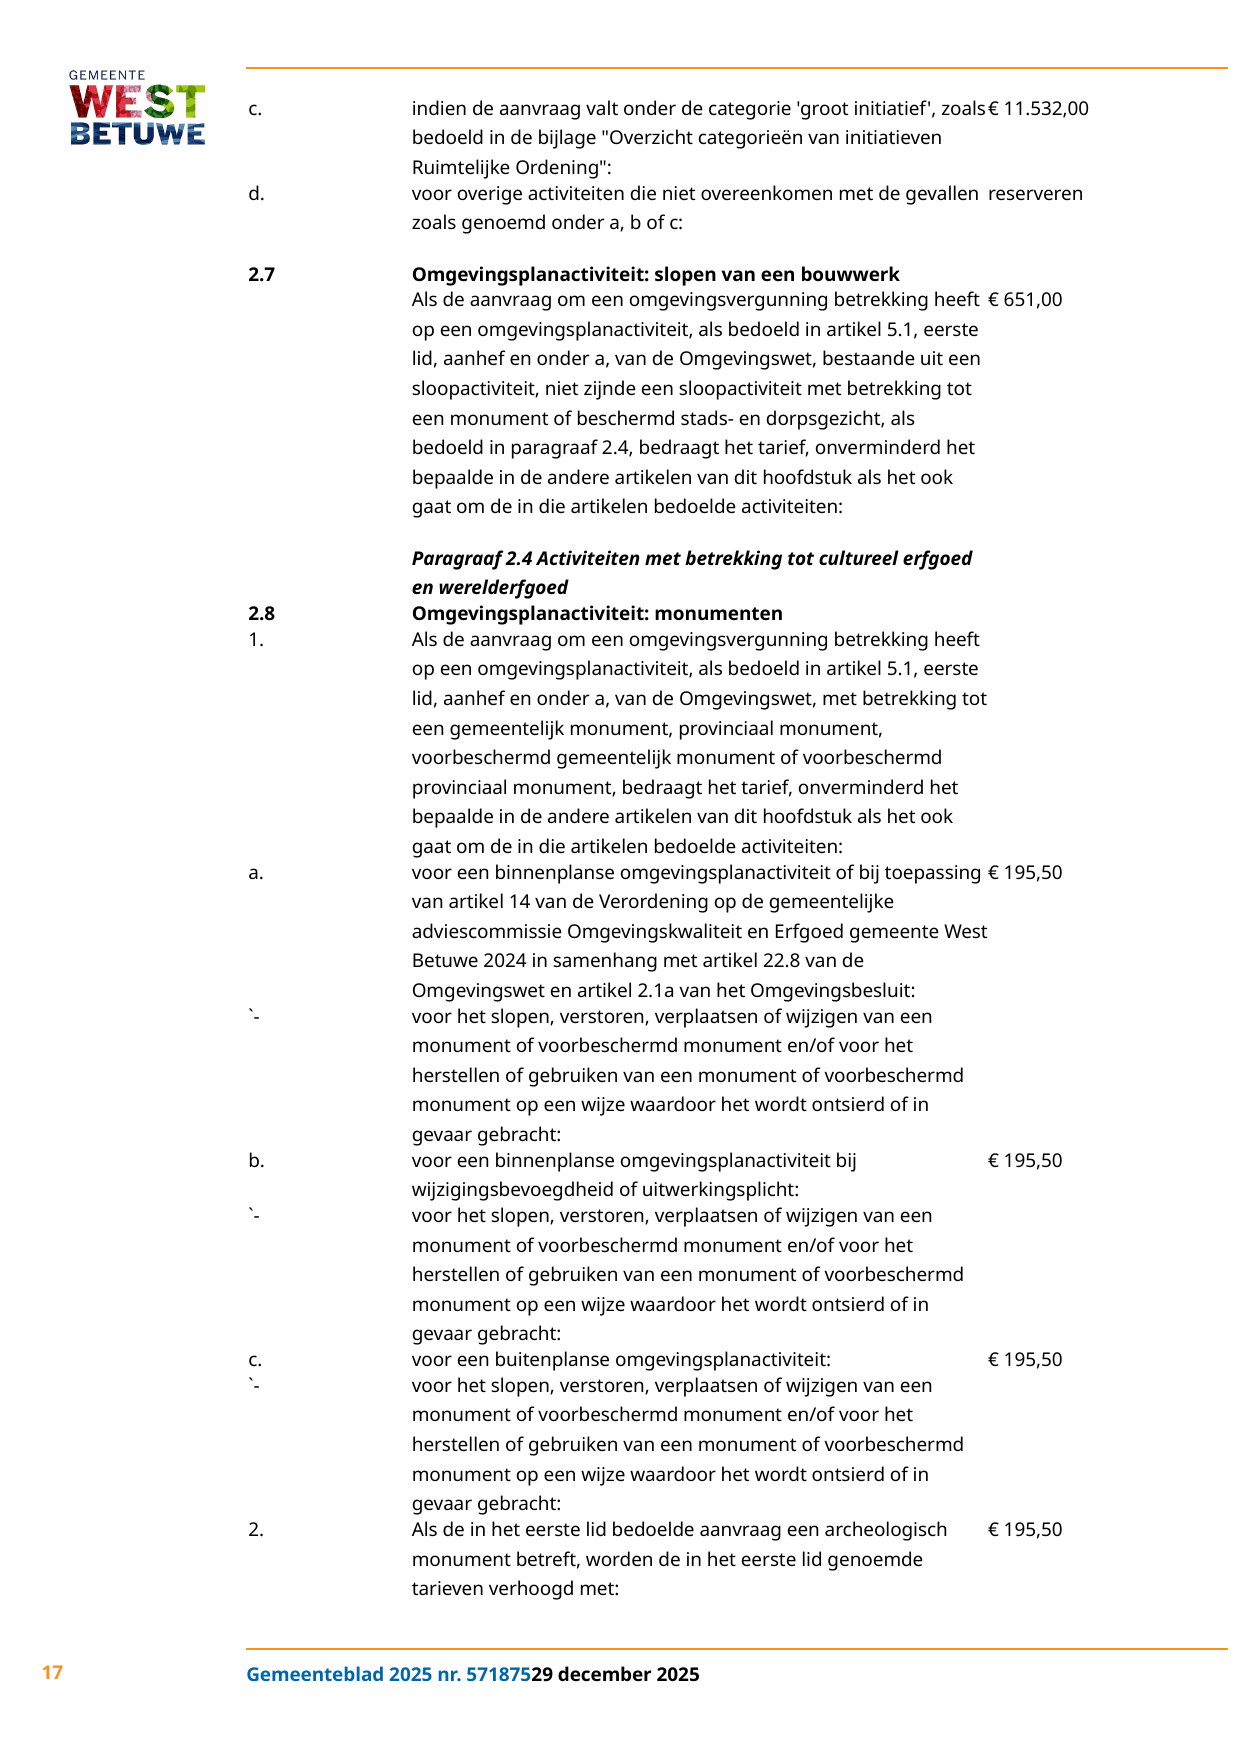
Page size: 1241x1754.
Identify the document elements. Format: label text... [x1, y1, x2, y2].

table_cell c. [248, 1346, 412, 1372]
table_cell [412, 519, 988, 545]
table_cell Als de aanvraag om een omgevingsvergunning betrekking heeft op een omgevingsplanactiviteit, als bedoeld in artikel 5.1, eerste lid, aanhef en onder a, van de Omgevingswet, met betrekking tot een gemeentelijk monument, provinciaal monument, voorbeschermd gemeentelijk monument of voorbeschermd provinciaal monument, bedraagt het tarief, onverminderd het bepaalde in de andere artikelen van dit hoofdstuk als het ook gaat om de in die artikelen bedoelde activiteiten: [412, 626, 988, 859]
table_cell voor overige activiteiten die niet overeenkomen met de gevallen zoals genoemd onder a, b of c: [412, 180, 988, 235]
table_cell 2. [248, 1516, 412, 1601]
table_cell reserveren [988, 180, 1152, 235]
table_cell [248, 519, 412, 545]
table_cell `- [248, 1202, 412, 1346]
table_cell € 195,50 [988, 1516, 1152, 1601]
table_cell [988, 261, 1152, 286]
table_cell indien de aanvraag valt onder de categorie 'groot initiatief', zoals bedoeld in de bijlage "Overzicht categorieën van initiatieven Ruimtelijke Ordening": [412, 95, 988, 180]
table_cell [248, 286, 412, 519]
table_cell 2.8 [248, 600, 412, 626]
table_cell [988, 626, 1152, 859]
table_cell [988, 545, 1152, 600]
table_cell [248, 235, 412, 261]
table_cell Paragraaf 2.4 Activiteiten met betrekking tot cultureel erfgoed en werelderfgoed [412, 545, 988, 600]
picture [41, 47, 231, 172]
table_cell voor het slopen, verstoren, verplaatsen of wijzigen van een monument of voorbeschermd monument en/of voor het herstellen of gebruiken van een monument of voorbeschermd monument op een wijze waardoor het wordt ontsierd of in gevaar gebracht: [412, 1003, 988, 1147]
table_cell c. [248, 95, 412, 180]
table_cell voor het slopen, verstoren, verplaatsen of wijzigen van een monument of voorbeschermd monument en/of voor het herstellen of gebruiken van een monument of voorbeschermd monument op een wijze waardoor het wordt ontsierd of in gevaar gebracht: [412, 1202, 988, 1346]
table_cell [988, 1003, 1152, 1147]
table_cell voor een buitenplanse omgevingsplanactiviteit: [412, 1346, 988, 1372]
table_cell Omgevingsplanactiviteit: monumenten [412, 600, 988, 626]
table_cell `- [248, 1372, 412, 1516]
table_cell [988, 235, 1152, 261]
table_cell [988, 600, 1152, 626]
table_cell € 11.532,00 [988, 95, 1152, 180]
table_cell € 651,00 [988, 286, 1152, 519]
table_cell voor het slopen, verstoren, verplaatsen of wijzigen van een monument of voorbeschermd monument en/of voor het herstellen of gebruiken van een monument of voorbeschermd monument op een wijze waardoor het wordt ontsierd of in gevaar gebracht: [412, 1372, 988, 1516]
table_cell [988, 519, 1152, 545]
table_cell 1. [248, 626, 412, 859]
table_cell Omgevingsplanactiviteit: slopen van een bouwwerk [412, 261, 988, 286]
table_cell € 195,50 [988, 859, 1152, 1003]
table_cell Als de in het eerste lid bedoelde aanvraag een archeologisch monument betreft, worden de in het eerste lid genoemde tarieven verhoogd met: [412, 1516, 988, 1601]
table_cell b. [248, 1147, 412, 1202]
table_cell Als de aanvraag om een omgevingsvergunning betrekking heeft op een omgevingsplanactiviteit, als bedoeld in artikel 5.1, eerste lid, aanhef en onder a, van de Omgevingswet, bestaande uit een sloopactiviteit, niet zijnde een sloopactiviteit met betrekking tot een monument of beschermd stads- en dorpsgezicht, als bedoeld in paragraaf 2.4, bedraagt het tarief, onverminderd het bepaalde in de andere artikelen van dit hoofdstuk als het ook gaat om de in die artikelen bedoelde activiteiten: [412, 286, 988, 519]
table_cell € 195,50 [988, 1147, 1152, 1202]
table_cell 2.7 [248, 261, 412, 286]
table_cell [988, 1372, 1152, 1516]
table_cell [412, 235, 988, 261]
table_cell voor een binnenplanse omgevingsplanactiviteit bij wijzigingsbevoegdheid of uitwerkingsplicht: [412, 1147, 988, 1202]
table_cell [248, 545, 412, 600]
table_cell [988, 1202, 1152, 1346]
table_cell d. [248, 180, 412, 235]
table_cell `- [248, 1003, 412, 1147]
table_cell a. [248, 859, 412, 1003]
table_cell voor een binnenplanse omgevingsplanactiviteit of bij toepassing van artikel 14 van de Verordening op de gemeentelijke adviescommissie Omgevingskwaliteit en Erfgoed gemeente West Betuwe 2024 in samenhang met artikel 22.8 van de Omgevingswet en artikel 2.1a van het Omgevingsbesluit: [412, 859, 988, 1003]
table_cell € 195,50 [988, 1346, 1152, 1372]
